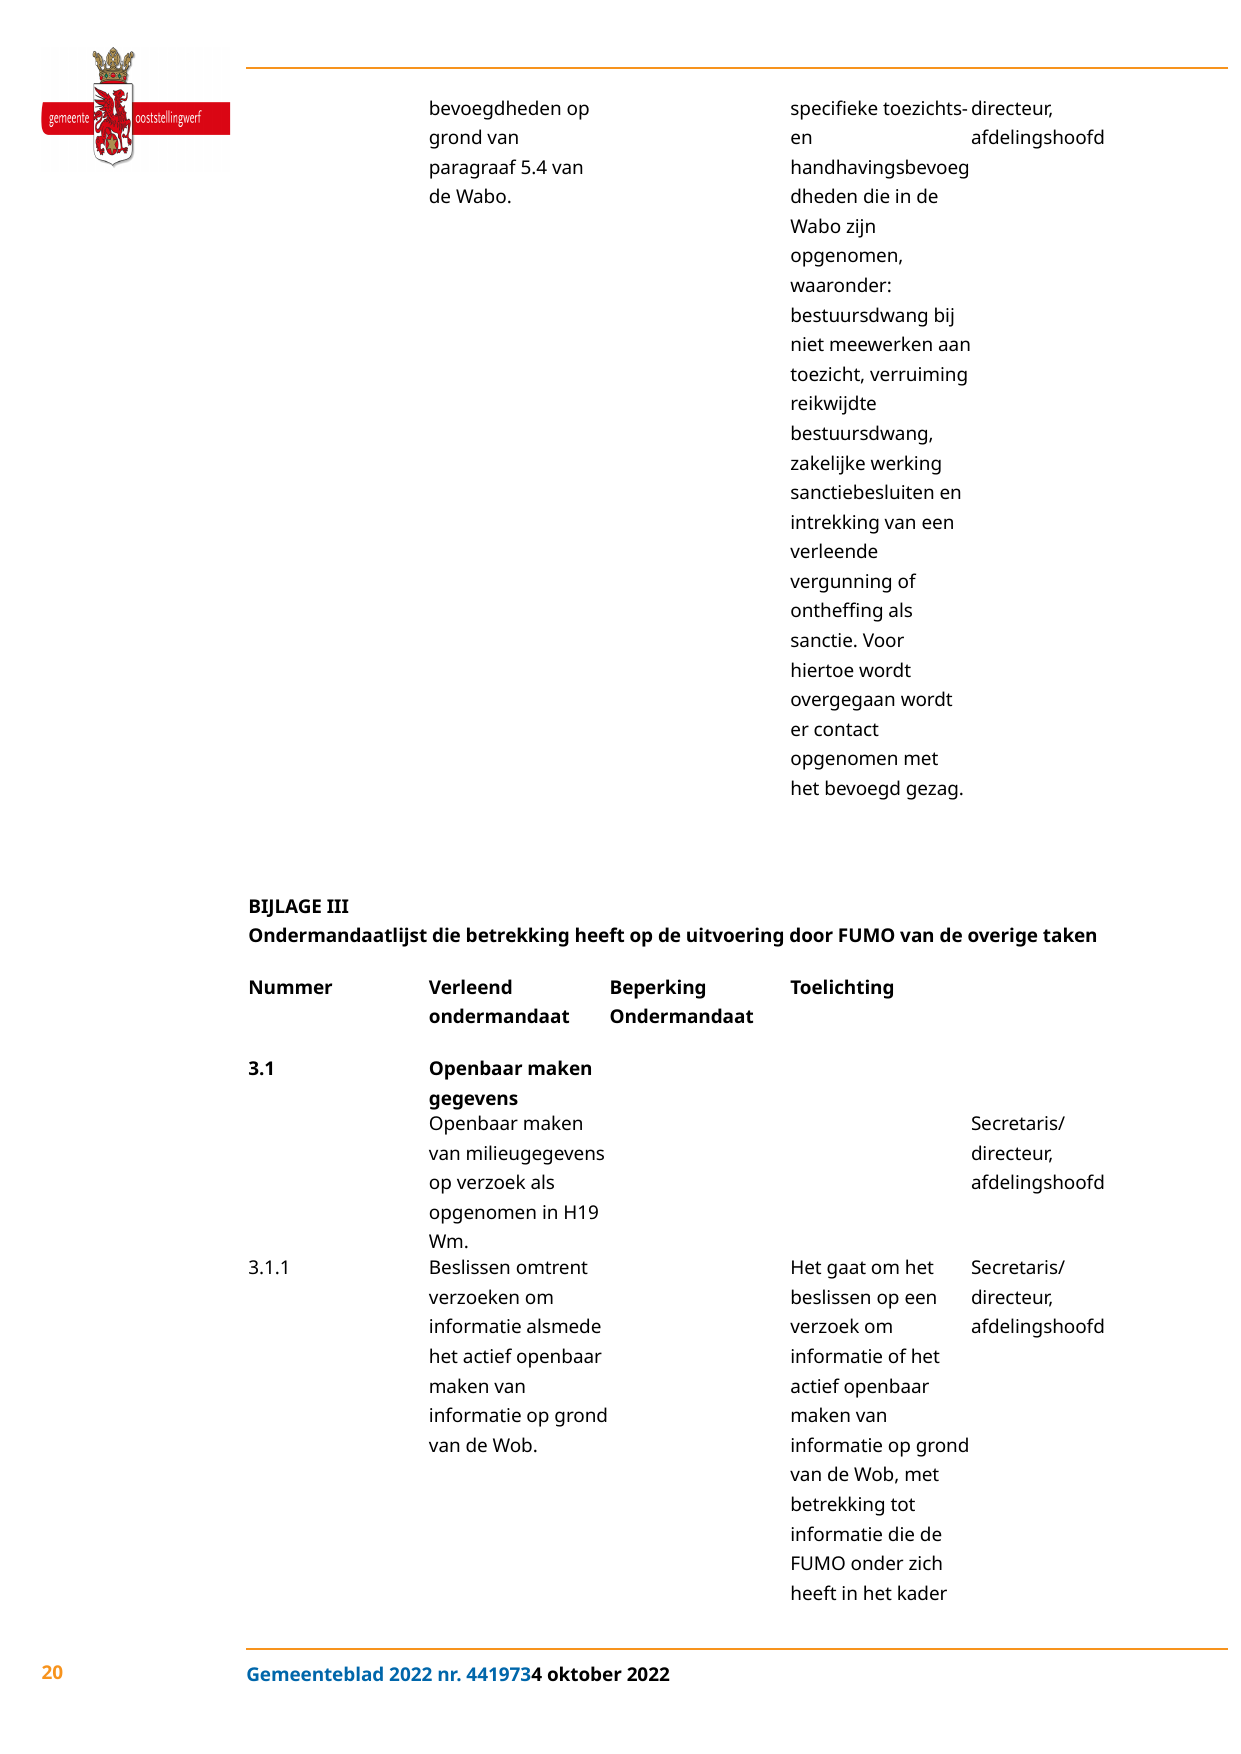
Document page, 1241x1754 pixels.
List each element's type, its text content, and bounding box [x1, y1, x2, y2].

table_cell [971, 974, 1152, 1029]
table_cell Beslissen omtrent verzoeken om informatie alsmede het actief openbaar maken van informatie op grond van de Wob. [429, 1255, 609, 1606]
table_cell Toelichting [790, 974, 971, 1029]
table_cell directeur, afdelingshoofd [971, 95, 1152, 801]
table_cell [609, 1110, 790, 1254]
table_cell 3.1.1 [248, 1255, 429, 1606]
table_cell Nummer [248, 974, 429, 1029]
table_header BIJLAGE III Ondermandaatlijst die betrekking heeft op de uitvoering door FUMO van de overige taken [248, 893, 1152, 948]
table_cell [790, 1110, 971, 1254]
table_cell [248, 1029, 1152, 1055]
picture [41, 47, 231, 172]
table_cell [609, 1055, 790, 1110]
table_cell Openbaar maken gegevens [429, 1055, 609, 1110]
table_cell [248, 95, 429, 801]
table_cell specifieke toezichts- en handhavingsbevoegdheden die in de Wabo zijn opgenomen, waaronder: bestuursdwang bij niet meewerken aan toezicht, verruiming reikwijdte bestuursdwang, zakelijke werking sanctiebesluiten en intrekking van een verleende vergunning of ontheffing als sanctie. Voor hiertoe wordt overgegaan wordt er contact opgenomen met het bevoegd gezag. [790, 95, 971, 801]
table_cell [609, 1255, 790, 1606]
table_cell [248, 1110, 429, 1254]
table_cell Verleend ondermandaat [429, 974, 609, 1029]
table_cell Secretaris/ directeur, afdelingshoofd [971, 1110, 1152, 1254]
table_cell Het gaat om het beslissen op een verzoek om informatie of het actief openbaar maken van informatie op grond van de Wob, met betrekking tot informatie die de FUMO onder zich heeft in het kader [790, 1255, 971, 1606]
table_cell 3.1 [248, 1055, 429, 1110]
table_cell [971, 1055, 1152, 1110]
table_cell bevoegdheden op grond van paragraaf 5.4 van de Wabo. [429, 95, 609, 801]
table_cell [790, 1055, 971, 1110]
table_cell Beperking Ondermandaat [609, 974, 790, 1029]
table_cell [248, 948, 1152, 974]
table_cell [609, 95, 790, 801]
table_cell Secretaris/ directeur, afdelingshoofd [971, 1255, 1152, 1606]
table_cell Openbaar maken van milieugegevens op verzoek als opgenomen in H19 Wm. [429, 1110, 609, 1254]
